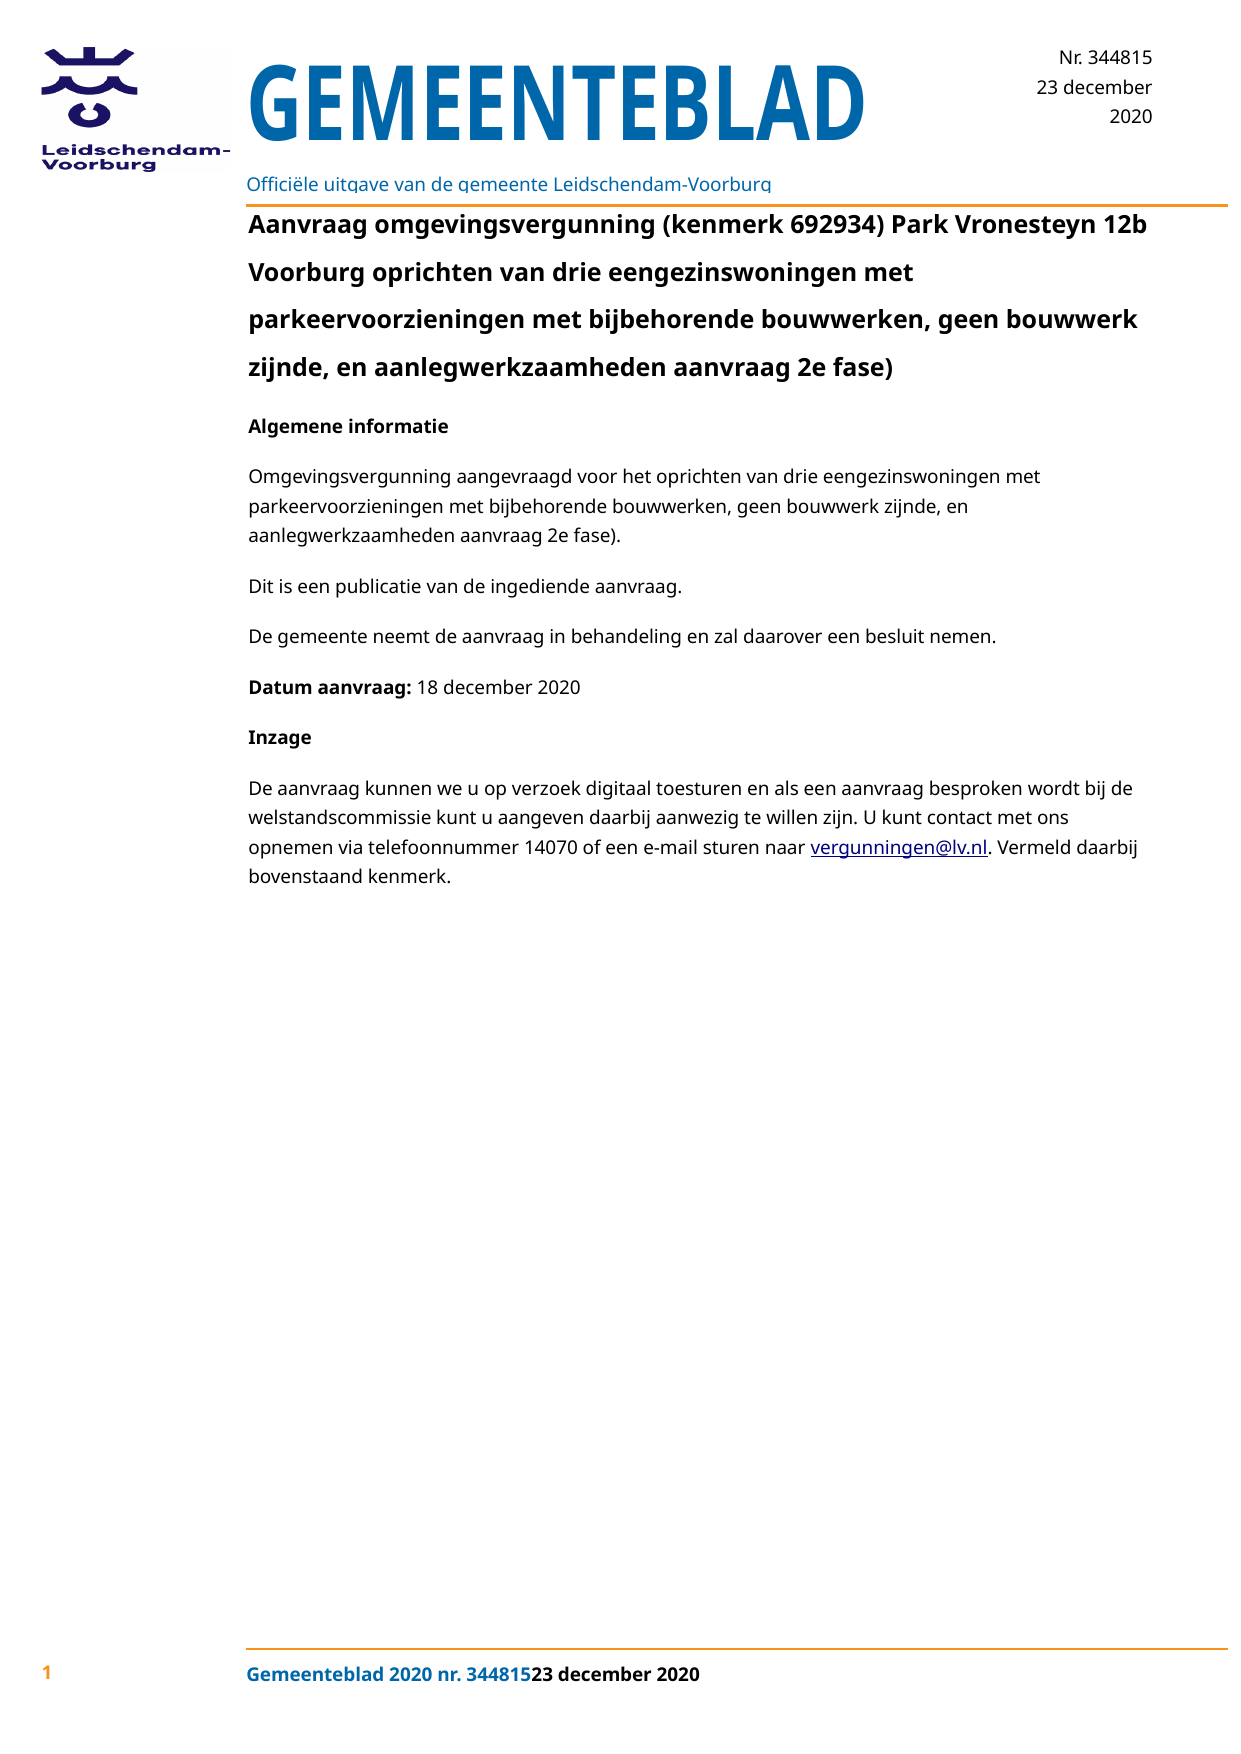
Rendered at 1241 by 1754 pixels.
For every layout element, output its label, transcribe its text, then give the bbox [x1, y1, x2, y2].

text Inzage [248, 724, 1152, 750]
text Algemene informatie [248, 413, 1152, 439]
text Dit is een publicatie van de ingediende aanvraag. [248, 573, 1152, 599]
text Aanvraag omgevingsvergunning (kenmerk 692934) Park Vronesteyn 12b Voorburg oprichten van drie eengezinswoningen met parkeervoorzieningen met bijbehorende bouwwerken, geen bouwwerk zijnde, en aanlegwerkzaamheden aanvraag 2e fase) [248, 207, 1152, 384]
text De gemeente neemt de aanvraag in behandeling en zal daarover een besluit nemen. [248, 623, 1152, 649]
text De aanvraag kunnen we u op verzoek digitaal toesturen en als een aanvraag besproken wordt bij de welstandscommissie kunt u aangeven daarbij aanwezig te willen zijn. U kunt contact met ons opnemen via telefoonnummer 14070 of een e-mail sturen naar vergunningen@lv.nl. Vermeld daarbij bovenstaand kenmerk. [248, 775, 1152, 889]
text Omgevingsvergunning aangevraagd voor het oprichten van drie eengezinswoningen met parkeervoorzieningen met bijbehorende bouwwerken, geen bouwwerk zijnde, en aanlegwerkzaamheden aanvraag 2e fase). [248, 463, 1152, 548]
text Datum aanvraag: 18 december 2020 [248, 674, 1152, 700]
picture [41, 47, 231, 172]
